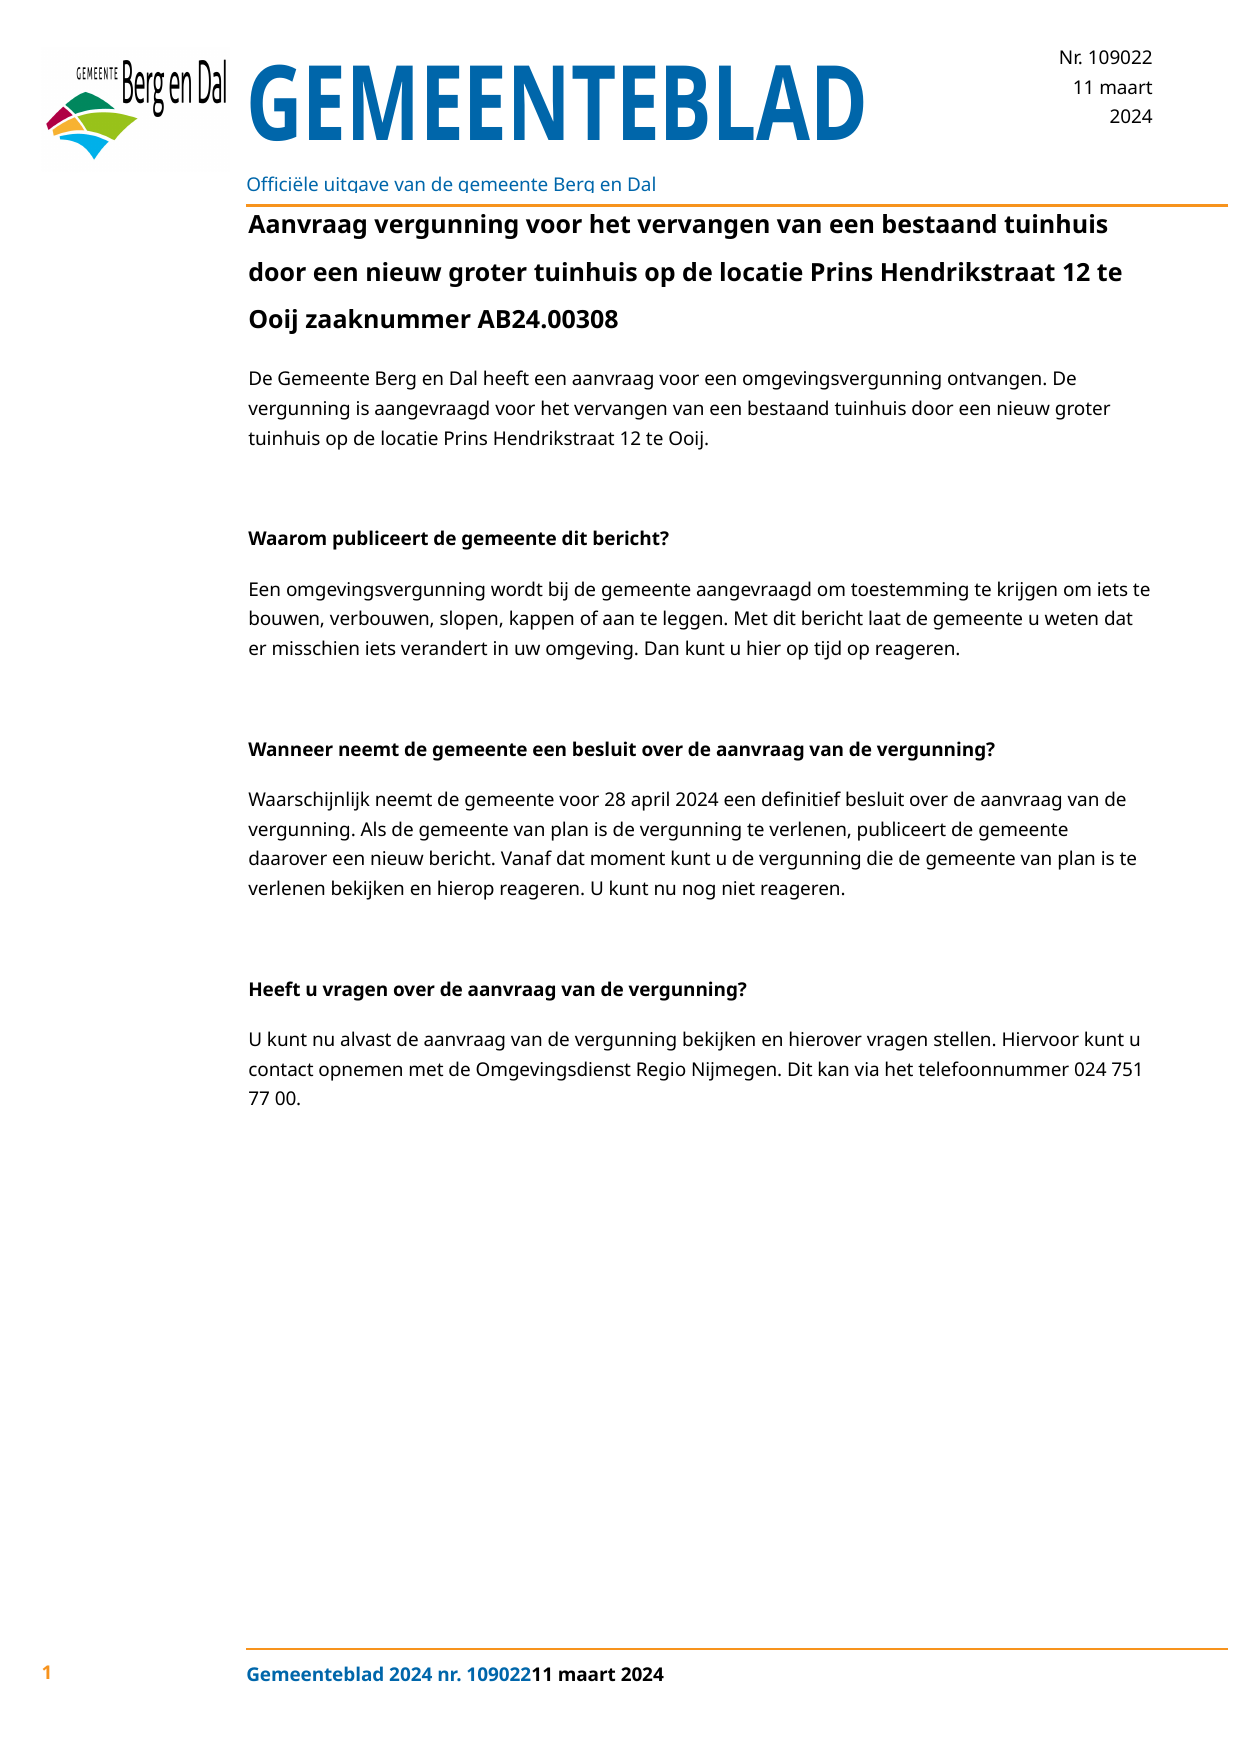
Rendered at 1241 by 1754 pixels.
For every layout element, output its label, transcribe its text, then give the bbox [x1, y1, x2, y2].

picture [41, 47, 231, 172]
text Waarschijnlijk neemt de gemeente voor 28 april 2024 een definitief besluit over de aanvraag van de vergunning. Als de gemeente van plan is de vergunning te verlenen, publiceert de gemeente daarover een nieuw bericht. Vanaf dat moment kunt u de vergunning die de gemeente van plan is te verlenen bekijken en hierop reageren. U kunt nu nog niet reageren. [248, 786, 1152, 901]
text Heeft u vragen over de aanvraag van de vergunning? [248, 976, 1152, 1002]
text Een omgevingsvergunning wordt bij de gemeente aangevraagd om toestemming te krijgen om iets te bouwen, verbouwen, slopen, kappen of aan te leggen. Met dit bericht laat de gemeente u weten dat er misschien iets verandert in uw omgeving. Dan kunt u hier op tijd op reageren. [248, 576, 1152, 661]
text Aanvraag vergunning voor het vervangen van een bestaand tuinhuis door een nieuw groter tuinhuis op de locatie Prins Hendrikstraat 12 te Ooij zaaknummer AB24.00308 [248, 207, 1152, 336]
text De Gemeente Berg en Dal heeft een aanvraag voor een omgevingsvergunning ontvangen. De vergunning is aangevraagd voor het vervangen van een bestaand tuinhuis door een nieuw groter tuinhuis op de locatie Prins Hendrikstraat 12 te Ooij. [248, 366, 1152, 450]
text U kunt nu alvast de aanvraag van de vergunning bekijken en hierover vragen stellen. Hiervoor kunt u contact opnemen met de Omgevingsdienst Regio Nijmegen. Dit kan via het telefoonnummer 024 751 77 00. [248, 1026, 1152, 1111]
text Wanneer neemt de gemeente een besluit over de aanvraag van de vergunning? [248, 736, 1152, 762]
text Waarom publiceert de gemeente dit bericht? [248, 526, 1152, 551]
